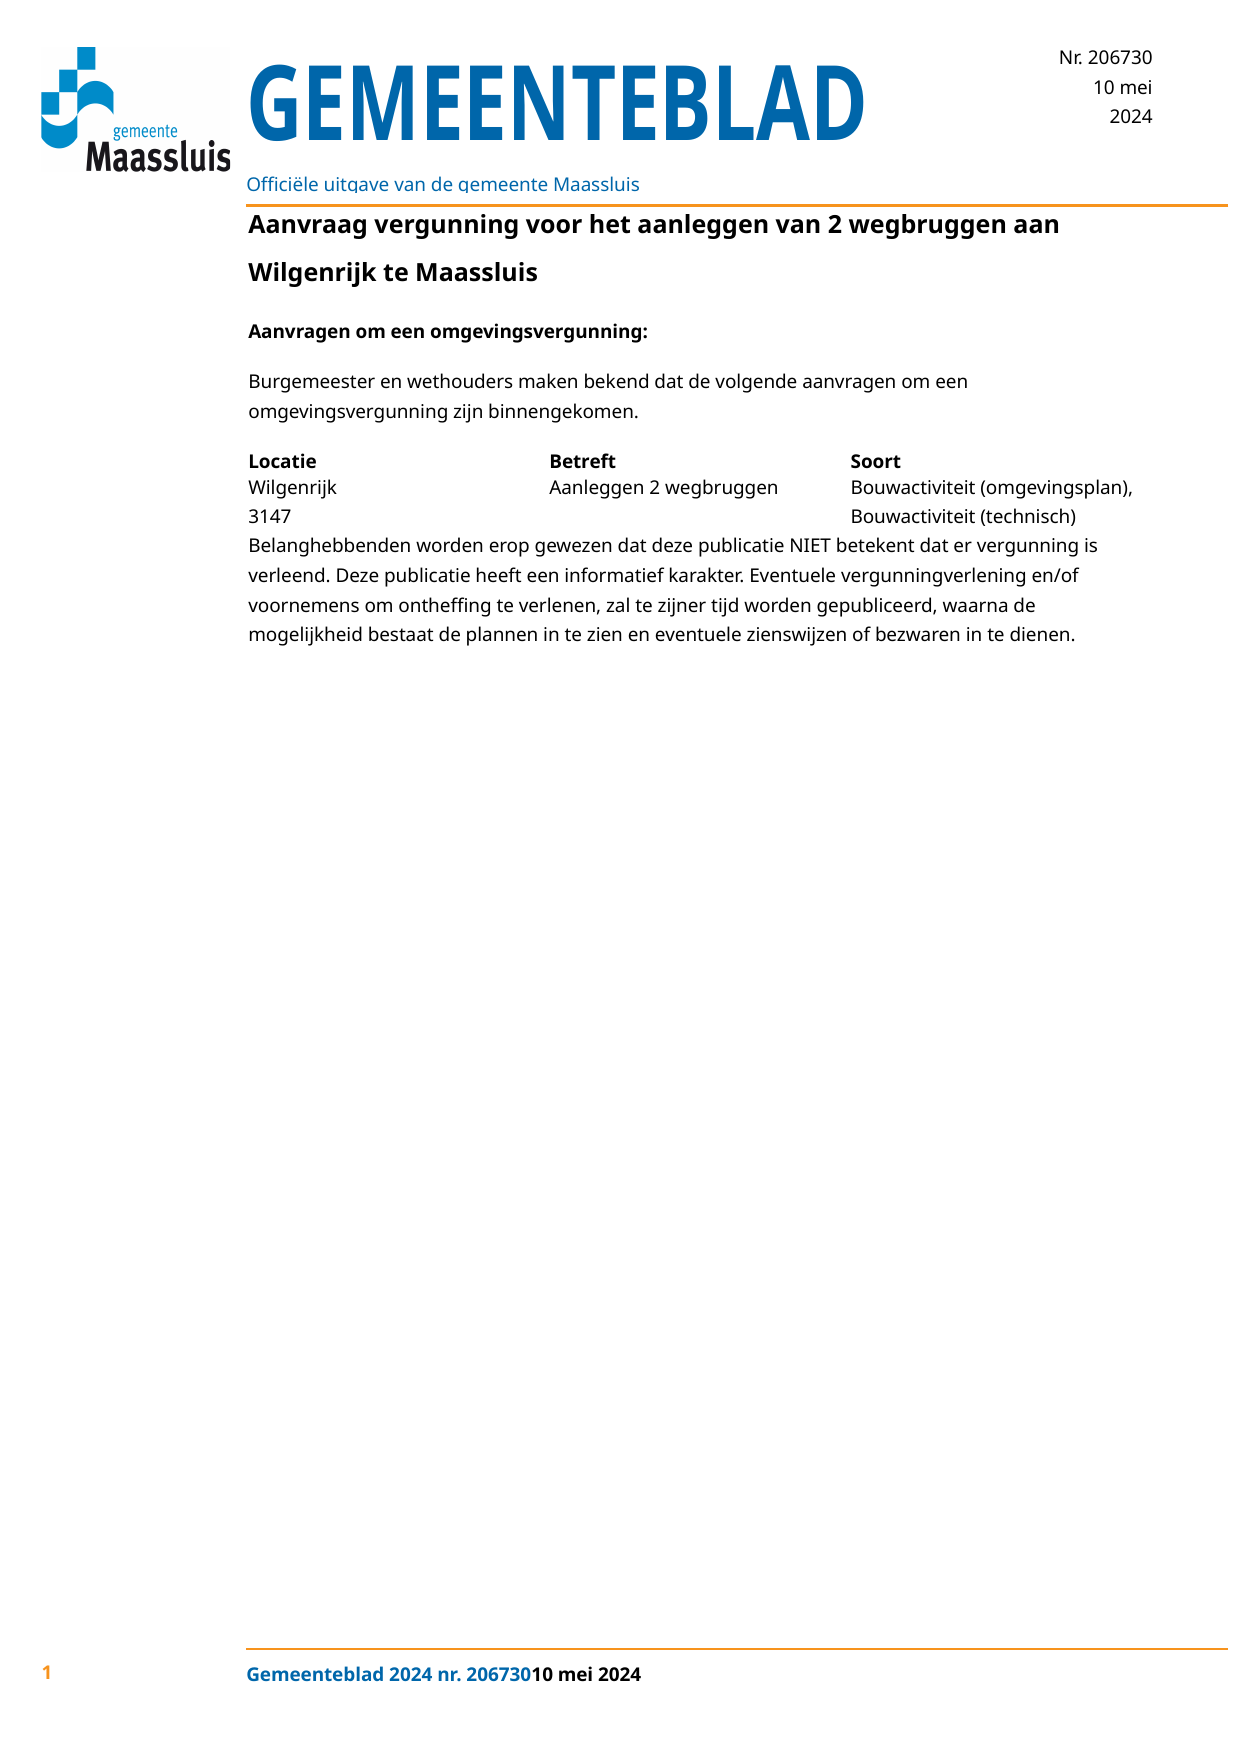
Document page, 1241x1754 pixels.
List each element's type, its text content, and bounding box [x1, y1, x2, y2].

text Aanvraag vergunning voor het aanleggen van 2 wegbruggen aan Wilgenrijk te Maassluis [248, 207, 1152, 288]
table_cell Aanleggen 2 wegbruggen [549, 474, 850, 529]
text Aanvragen om een omgevingsvergunning: [248, 318, 1152, 344]
table_header Soort [850, 449, 1152, 474]
picture [41, 47, 77, 92]
table_cell Bouwactiviteit (omgevingsplan), Bouwactiviteit (technisch) [850, 474, 1152, 529]
table_header Locatie [248, 449, 549, 474]
picture [41, 47, 231, 172]
text Burgemeester en wethouders maken bekend dat de volgende aanvragen om een omgevingsvergunning zijn binnengekomen. [248, 368, 1152, 424]
table_header Betreft [549, 449, 850, 474]
table_cell Wilgenrijk 3147 [248, 474, 549, 529]
text Belanghebbenden worden erop gewezen dat deze publicatie NIET betekent dat er vergunning is verleend. Deze publicatie heeft een informatief karakter. Eventuele vergunningverlening en/of voornemens om ontheffing te verlenen, zal te zijner tijd worden gepubliceerd, waarna de mogelijkheid bestaat de plannen in te zien en eventuele zienswijzen of bezwaren in te dienen. [248, 533, 1152, 647]
